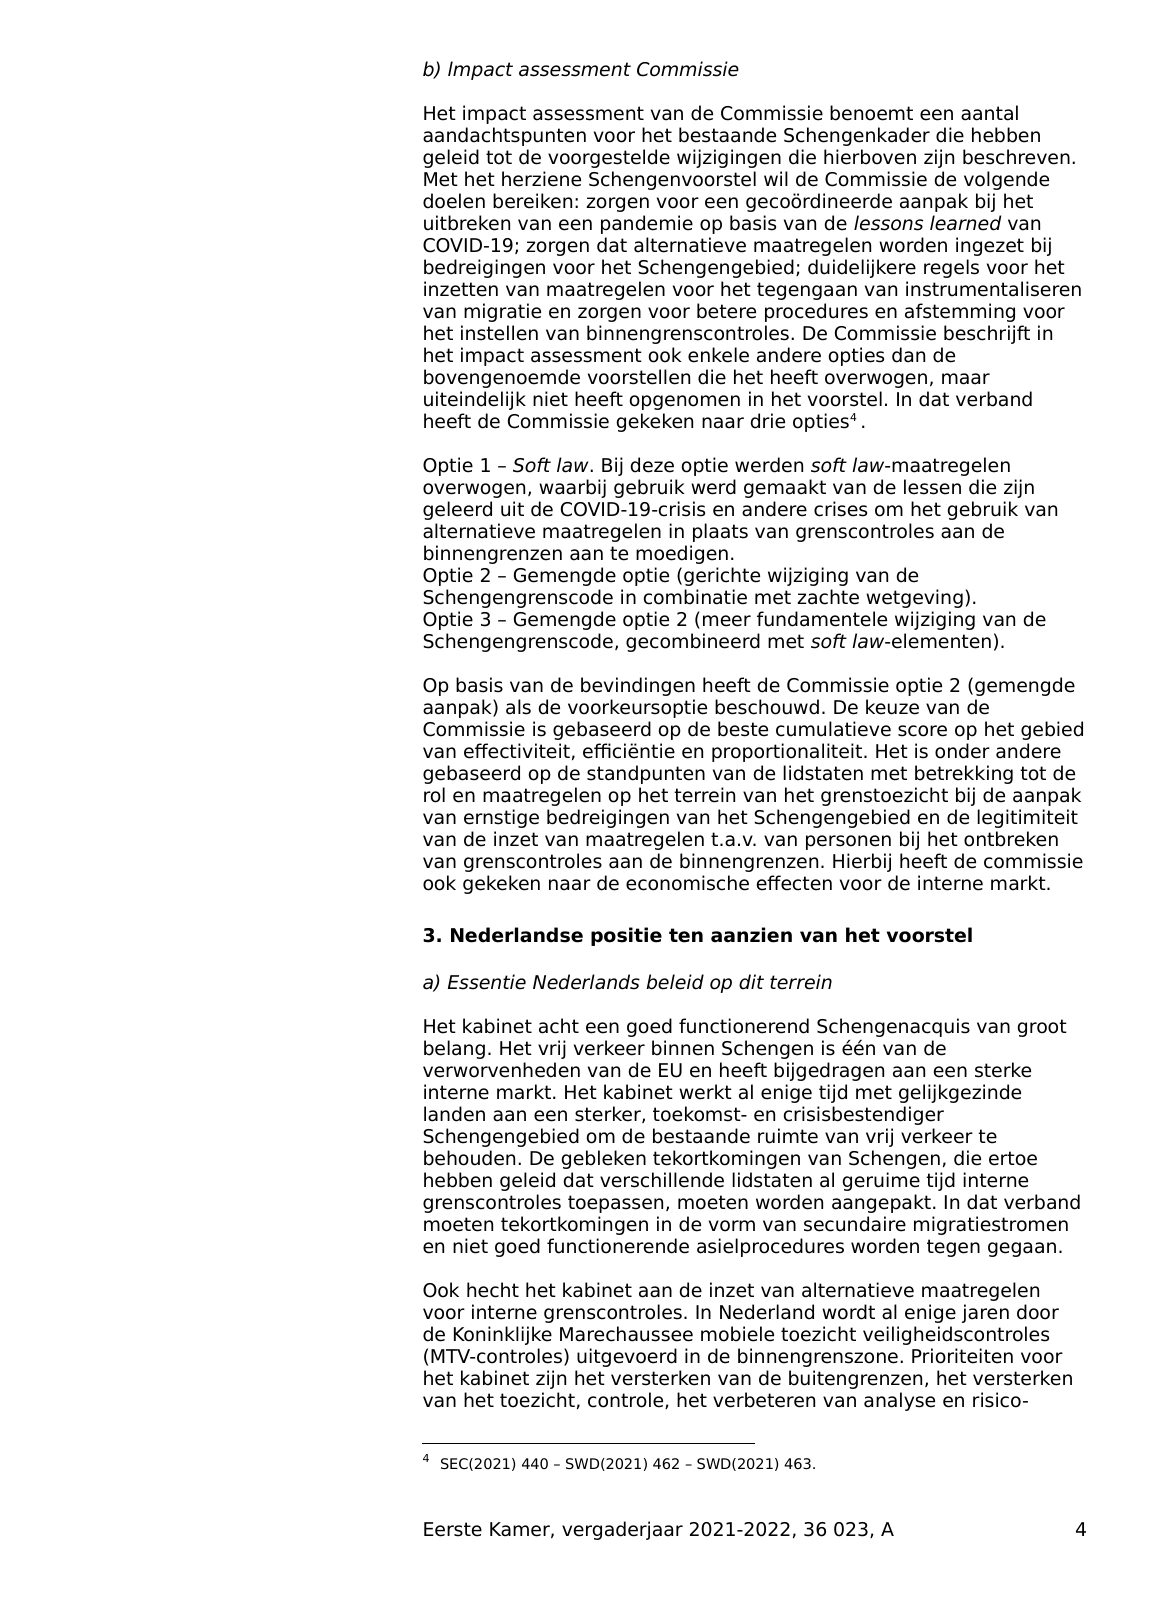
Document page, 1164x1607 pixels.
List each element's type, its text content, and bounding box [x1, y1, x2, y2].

subtitle 3. Nederlandse positie ten aanzien van het voorstel [422, 925, 1087, 947]
text Optie 2 – Gemengde optie (gerichte wijziging van de Schengengrenscode in combinatie met zachte wetgeving). [422, 565, 1087, 609]
subtitle b) lmpact assessment Commissie [422, 59, 1087, 81]
text Ook hecht het kabinet aan de inzet van alternatieve maatregelen voor interne grenscontroles. In Nederland wordt al enige jaren door de Koninklijke Marechaussee mobiele toezicht veiligheidscontroles (MTV-controles) uitgevoerd in de binnengrenszone. Prioriteiten voor het kabinet zijn het versterken van de buitengrenzen, het versterken van het toezicht, controle, het verbeteren van analyse en risico- [422, 1280, 1087, 1412]
text SEC(2021) 440 – SWD(2021) 462 – SWD(2021) 463. [422, 1452, 1087, 1474]
text Het kabinet acht een goed functionerend Schengenacquis van groot belang. Het vrij verkeer binnen Schengen is één van de verworvenheden van de EU en heeft bijgedragen aan een sterke interne markt. Het kabinet werkt al enige tijd met gelijkgezinde landen aan een sterker, toekomst- en crisisbestendiger Schengengebied om de bestaande ruimte van vrij verkeer te behouden. De gebleken tekortkomingen van Schengen, die ertoe hebben geleid dat verschillende lidstaten al geruime tijd interne grenscontroles toepassen, moeten worden aangepakt. In dat verband moeten tekortkomingen in de vorm van secundaire migratiestromen en niet goed functionerende asielprocedures worden tegen gegaan. [422, 1016, 1087, 1258]
text Optie 1 – Soft law. Bij deze optie werden soft law-maatregelen overwogen, waarbij gebruik werd gemaakt van de lessen die zijn geleerd uit de COVID-19-crisis en andere crises om het gebruik van alternatieve maatregelen in plaats van grenscontroles aan de binnengrenzen aan te moedigen. [422, 455, 1087, 565]
text Optie 3 – Gemengde optie 2 (meer fundamentele wijziging van de Schengengrenscode, gecombineerd met soft law-elementen). [422, 609, 1087, 653]
subtitle a) Essentie Nederlands beleid op dit terrein [422, 972, 1087, 994]
text Het impact assessment van de Commissie benoemt een aantal aandachtspunten voor het bestaande Schengenkader die hebben geleid tot de voorgestelde wijzigingen die hierboven zijn beschreven. Met het herziene Schengenvoorstel wil de Commissie de volgende doelen bereiken: zorgen voor een gecoördineerde aanpak bij het uitbreken van een pandemie op basis van de lessons learned van COVID-19; zorgen dat alternatieve maatregelen worden ingezet bij bedreigingen voor het Schengengebied; duidelijkere regels voor het inzetten van maatregelen voor het tegengaan van instrumentaliseren van migratie en zorgen voor betere procedures en afstemming voor het instellen van binnengrenscontroles. De Commissie beschrijft in het impact assessment ook enkele andere opties dan de bovengenoemde voorstellen die het heeft overwogen, maar uiteindelijk niet heeft opgenomen in het voorstel. In dat verband heeft de Commissie gekeken naar drie opties. [422, 103, 1087, 433]
text Op basis van de bevindingen heeft de Commissie optie 2 (gemengde aanpak) als de voorkeursoptie beschouwd. De keuze van de Commissie is gebaseerd op de beste cumulatieve score op het gebied van effectiviteit, efficiëntie en proportionaliteit. Het is onder andere gebaseerd op de standpunten van de lidstaten met betrekking tot de rol en maatregelen op het terrein van het grenstoezicht bij de aanpak van ernstige bedreigingen van het Schengengebied en de legitimiteit van de inzet van maatregelen t.a.v. van personen bij het ontbreken van grenscontroles aan de binnengrenzen. Hierbij heeft de commissie ook gekeken naar de economische effecten voor de interne markt. [422, 675, 1087, 895]
